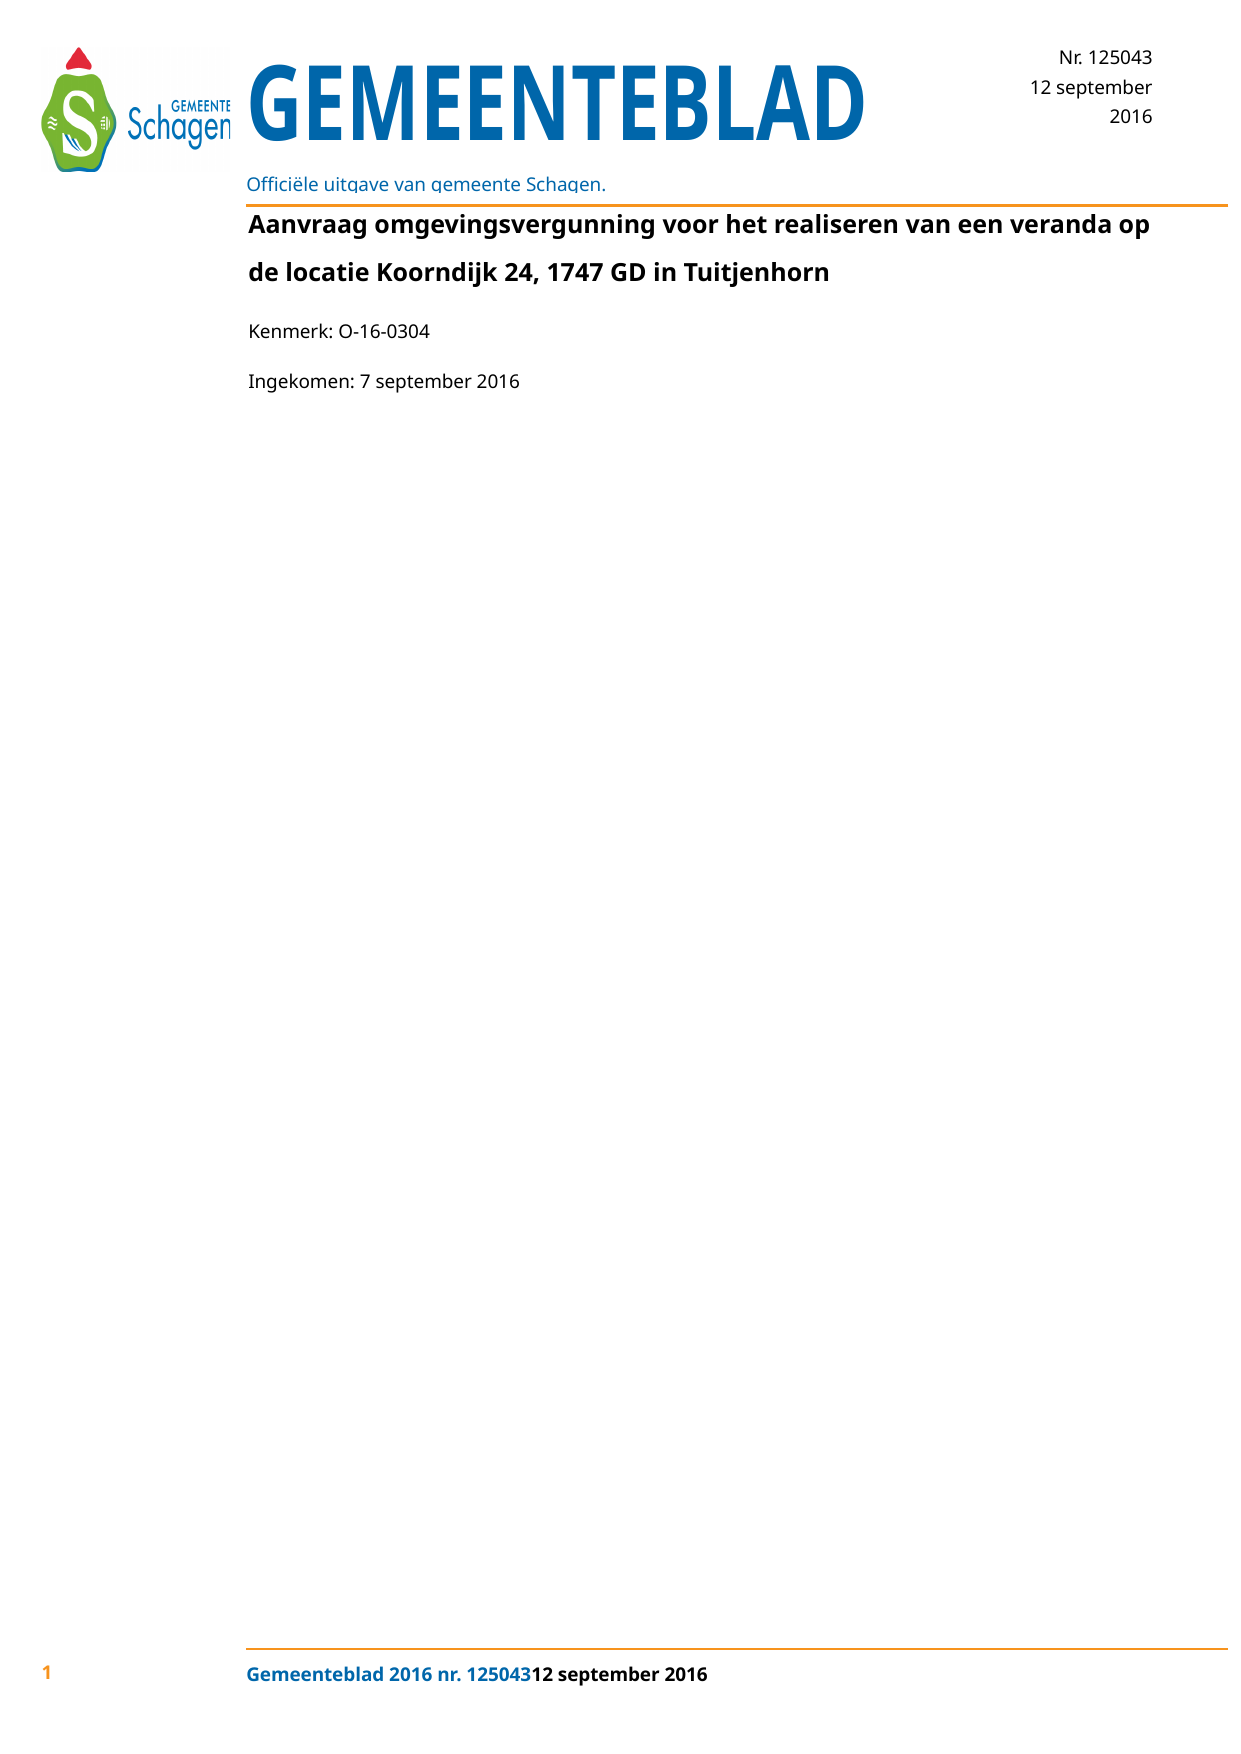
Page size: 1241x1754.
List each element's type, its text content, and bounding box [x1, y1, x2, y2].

text Ingekomen: 7 september 2016 [248, 368, 1152, 394]
text Aanvraag omgevingsvergunning voor het realiseren van een veranda op de locatie Koorndijk 24, 1747 GD in Tuitjenhorn [248, 207, 1152, 288]
text Kenmerk: O-16-0304 [248, 318, 1152, 344]
picture [41, 47, 231, 172]
